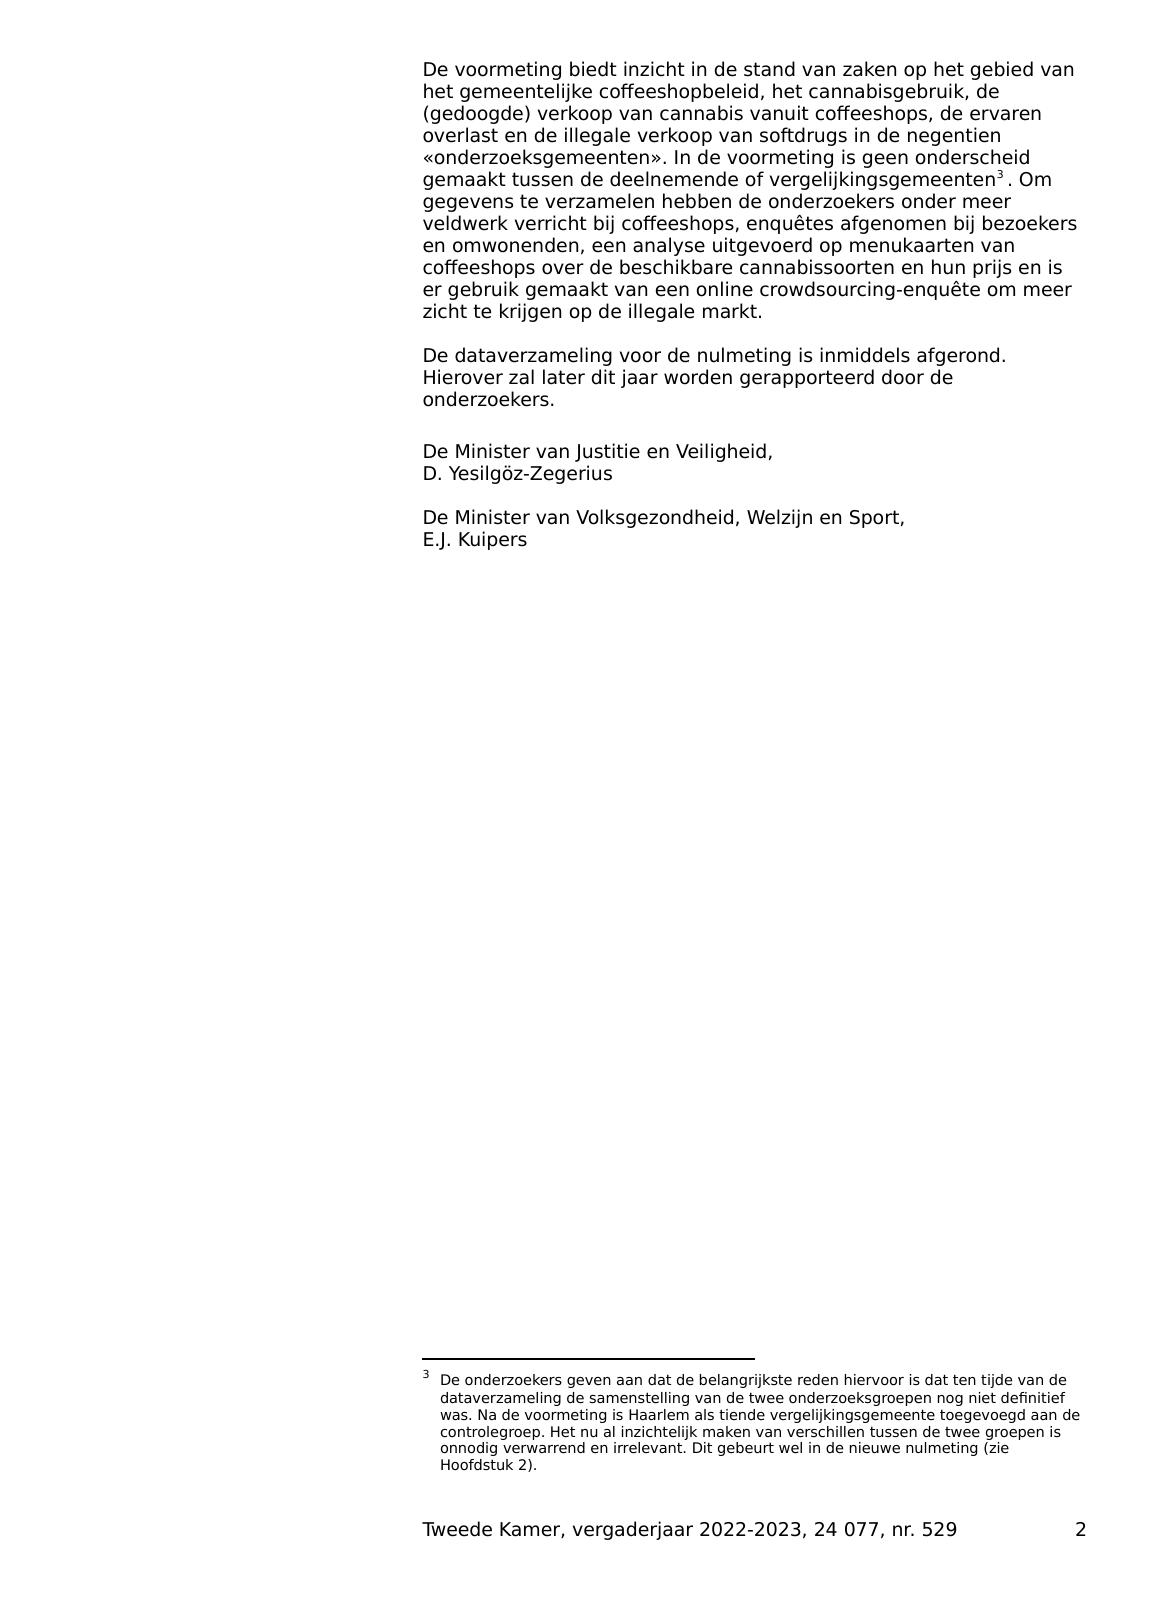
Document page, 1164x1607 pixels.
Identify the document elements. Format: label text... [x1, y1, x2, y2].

text De Minister van Justitie en Veiligheid, D. Yesilgöz-Zegerius [422, 441, 1087, 485]
text De voormeting biedt inzicht in de stand van zaken op het gebied van het gemeentelijke coffeeshopbeleid, het cannabisgebruik, de (gedoogde) verkoop van cannabis vanuit coffeeshops, de ervaren overlast en de illegale verkoop van softdrugs in de negentien «onderzoeksgemeenten». In de voormeting is geen onderscheid gemaakt tussen de deelnemende of vergelijkingsgemeenten. Om gegevens te verzamelen hebben de onderzoekers onder meer veldwerk verricht bij coffeeshops, enquêtes afgenomen bij bezoekers en omwonenden, een analyse uitgevoerd op menukaarten van coffeeshops over de beschikbare cannabissoorten en hun prijs en is er gebruik gemaakt van een online crowdsourcing-enquête om meer zicht te krijgen op de illegale markt. [422, 59, 1087, 323]
text De Minister van Volksgezondheid, Welzijn en Sport, E.J. Kuipers [422, 507, 1087, 551]
text De dataverzameling voor de nulmeting is inmiddels afgerond. Hierover zal later dit jaar worden gerapporteerd door de onderzoekers. [422, 345, 1087, 411]
text De onderzoekers geven aan dat de belangrijkste reden hiervoor is dat ten tijde van de dataverzameling de samenstelling van de twee onderzoeksgroepen nog niet definitief was. Na de voormeting is Haarlem als tiende vergelijkingsgemeente toegevoegd aan de controlegroep. Het nu al inzichtelijk maken van verschillen tussen de twee groepen is onnodig verwarrend en irrelevant. Dit gebeurt wel in de nieuwe nulmeting (zie Hoofdstuk 2). [422, 1368, 1087, 1474]
